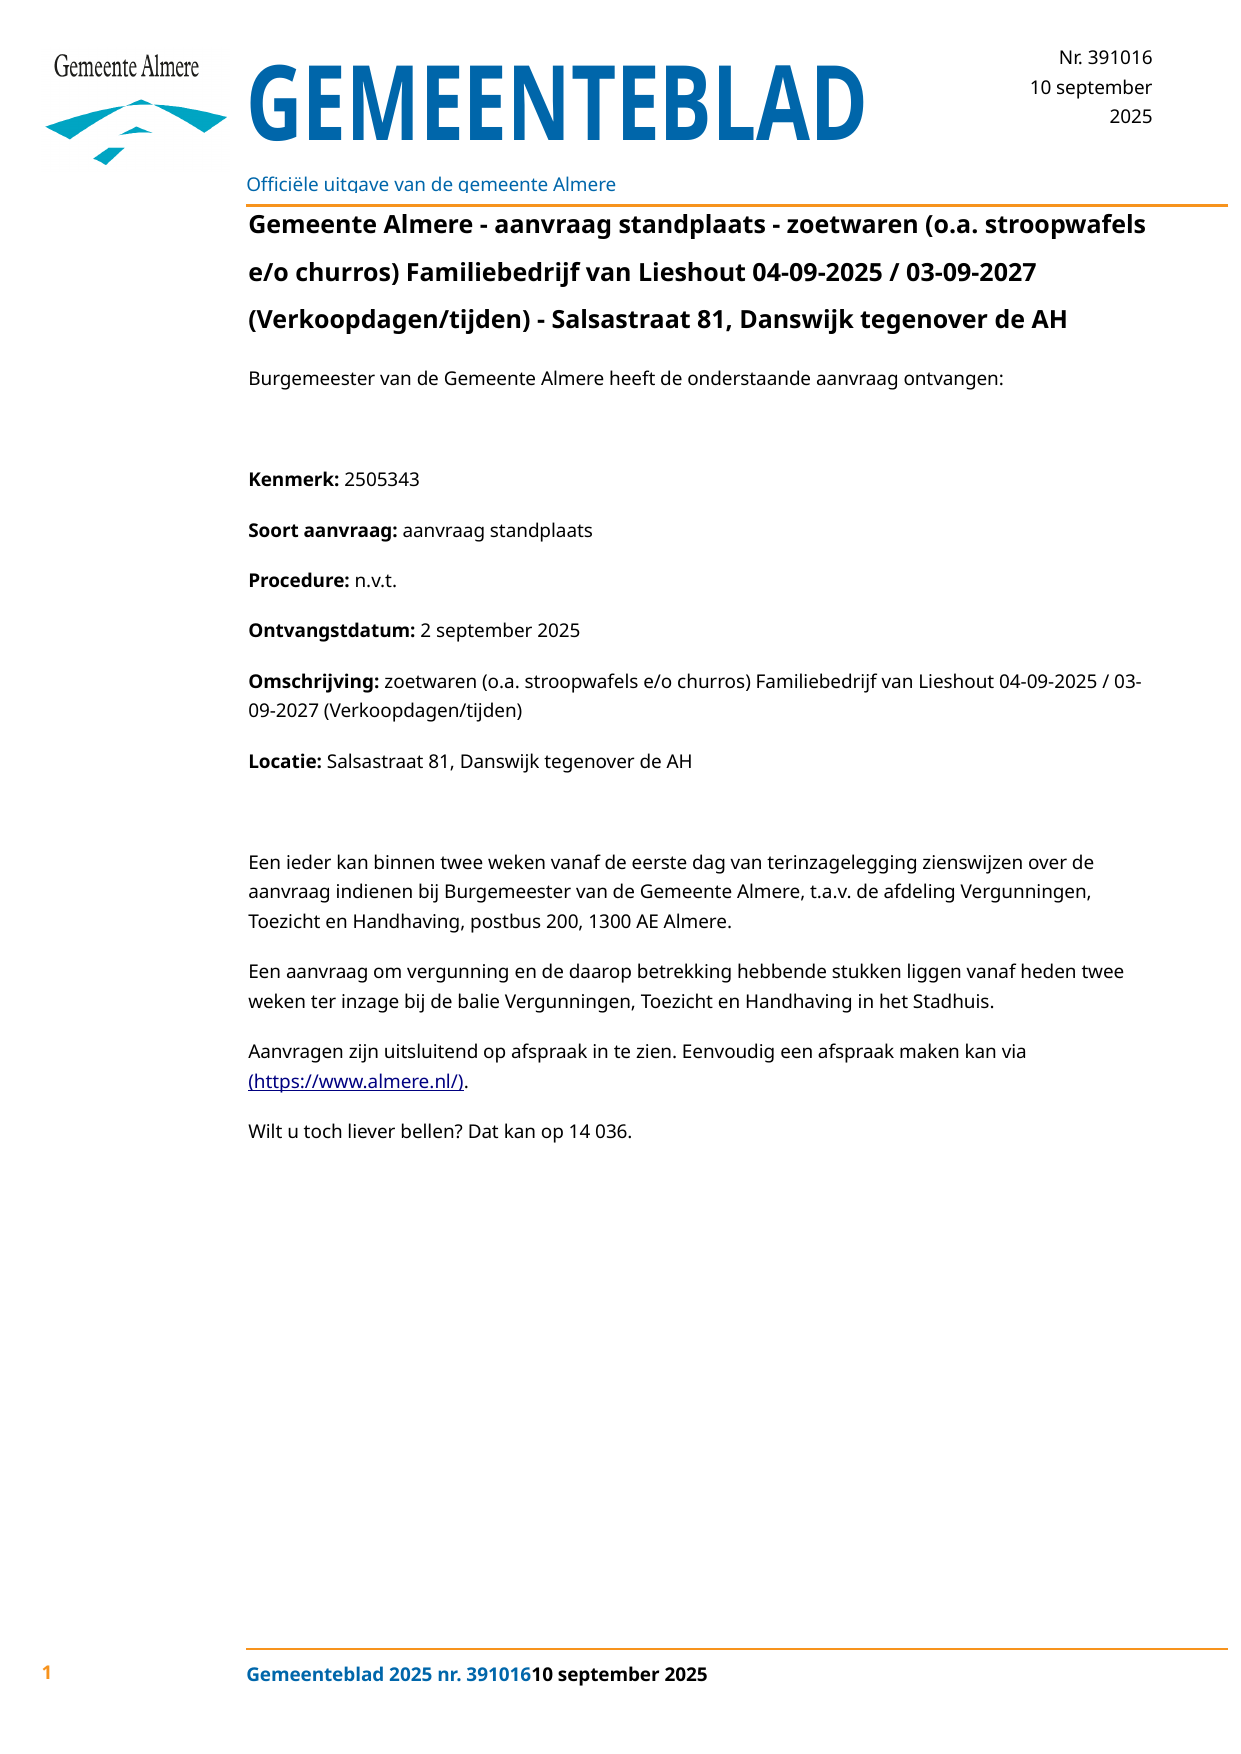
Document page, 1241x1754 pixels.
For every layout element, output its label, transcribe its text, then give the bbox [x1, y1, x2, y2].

text Omschrijving: zoetwaren (o.a. stroopwafels e/o churros) Familiebedrijf van Lieshout 04-09-2025 / 03-09-2027 (Verkoopdagen/tijden) [248, 668, 1152, 723]
text Locatie: Salsastraat 81, Danswijk tegenover de AH [248, 748, 1152, 774]
text Burgemeester van de Gemeente Almere heeft de onderstaande aanvraag ontvangen: [248, 366, 1152, 391]
text Gemeente Almere - aanvraag standplaats - zoetwaren (o.a. stroopwafels e/o churros) Familiebedrijf van Lieshout 04-09-2025 / 03-09-2027 (Verkoopdagen/tijden) - Salsastraat 81, Danswijk tegenover de AH [248, 207, 1152, 336]
text Procedure: n.v.t. [248, 567, 1152, 593]
text Aanvragen zijn uitsluitend op afspraak in te zien. Eenvoudig een afspraak maken kan via (https://www.almere.nl/). [248, 1038, 1152, 1094]
text Soort aanvraag: aanvraag standplaats [248, 517, 1152, 542]
picture [41, 47, 231, 172]
text Wilt u toch liever bellen? Dat kan op 14 036. [248, 1118, 1152, 1144]
text Kenmerk: 2505343 [248, 466, 1152, 492]
text Een ieder kan binnen twee weken vanaf de eerste dag van terinzagelegging zienswijzen over de aanvraag indienen bij Burgemeester van de Gemeente Almere, t.a.v. de afdeling Vergunningen, Toezicht en Handhaving, postbus 200, 1300 AE Almere. [248, 849, 1152, 934]
text Ontvangstdatum: 2 september 2025 [248, 618, 1152, 643]
text Een aanvraag om vergunning en de daarop betrekking hebbende stukken liggen vanaf heden twee weken ter inzage bij de balie Vergunningen, Toezicht en Handhaving in het Stadhuis. [248, 958, 1152, 1014]
